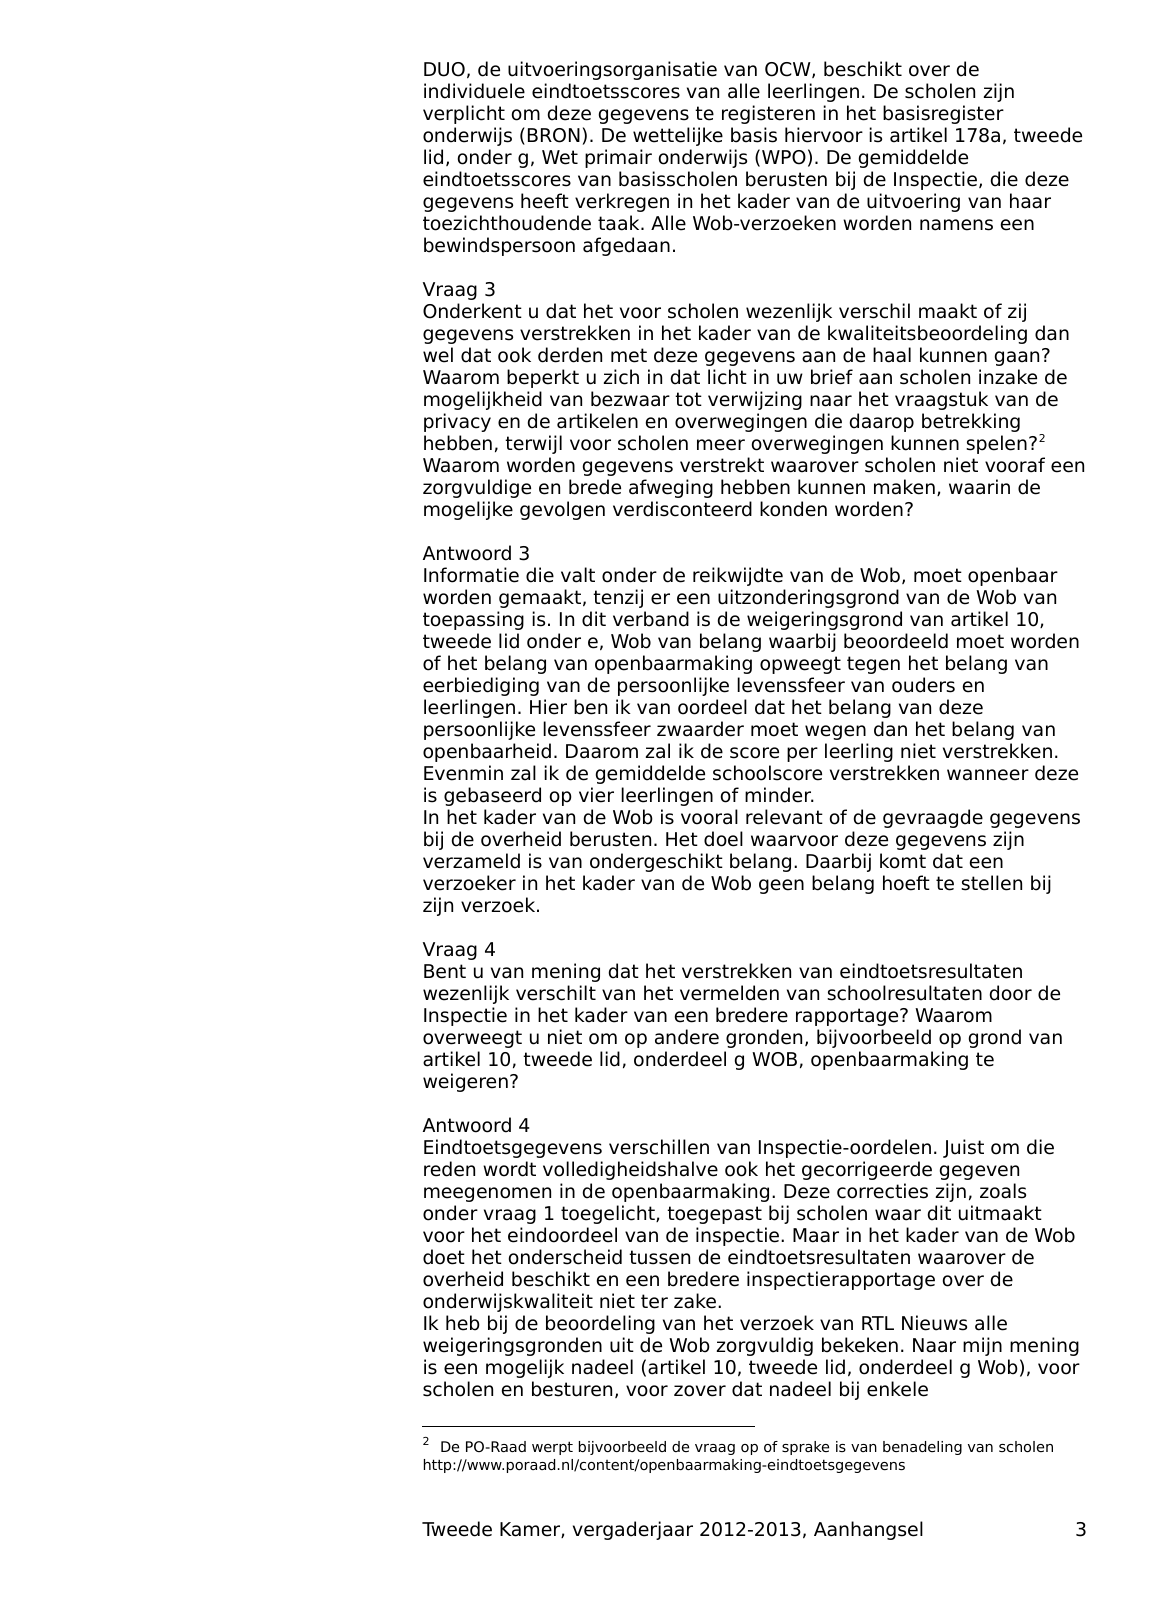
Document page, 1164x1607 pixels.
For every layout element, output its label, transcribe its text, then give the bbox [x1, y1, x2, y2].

text http://www.poraad.nl/content/openbaarmaking-eindtoetsgegevens [422, 1457, 1087, 1474]
text DUO, de uitvoeringsorganisatie van OCW, beschikt over de individuele eindtoetsscores van alle leerlingen. De scholen zijn verplicht om deze gegevens te registeren in het basisregister onderwijs (BRON). De wettelijke basis hiervoor is artikel 178a, tweede lid, onder g, Wet primair onderwijs (WPO). De gemiddelde eindtoetsscores van basisscholen berusten bij de Inspectie, die deze gegevens heeft verkregen in het kader van de uitvoering van haar toezichthoudende taak. Alle Wob-verzoeken worden namens een bewindspersoon afgedaan. [422, 59, 1087, 257]
text Ik heb bij de beoordeling van het verzoek van RTL Nieuws alle weigeringsgronden uit de Wob zorgvuldig bekeken. Naar mijn mening is een mogelijk nadeel (artikel 10, tweede lid, onderdeel g Wob), voor scholen en besturen, voor zover dat nadeel bij enkele [422, 1313, 1087, 1401]
text Bent u van mening dat het verstrekken van eindtoetsresultaten wezenlijk verschilt van het vermelden van schoolresultaten door de Inspectie in het kader van een bredere rapportage? Waarom overweegt u niet om op andere gronden, bijvoorbeeld op grond van artikel 10, tweede lid, onderdeel g WOB, openbaarmaking te weigeren? [422, 961, 1087, 1093]
text Antwoord 4 [422, 1115, 1087, 1137]
text In het kader van de Wob is vooral relevant of de gevraagde gegevens bij de overheid berusten. Het doel waarvoor deze gegevens zijn verzameld is van ondergeschikt belang. Daarbij komt dat een verzoeker in het kader van de Wob geen belang hoeft te stellen bij zijn verzoek. [422, 807, 1087, 917]
text Eindtoetsgegevens verschillen van Inspectie-oordelen. Juist om die reden wordt volledigheidshalve ook het gecorrigeerde gegeven meegenomen in de openbaarmaking. Deze correcties zijn, zoals onder vraag 1 toegelicht, toegepast bij scholen waar dit uitmaakt voor het eindoordeel van de inspectie. Maar in het kader van de Wob doet het onderscheid tussen de eindtoetsresultaten waarover de overheid beschikt en een bredere inspectierapportage over de onderwijskwaliteit niet ter zake. [422, 1137, 1087, 1313]
text Vraag 3 [422, 279, 1087, 301]
text Vraag 4 [422, 939, 1087, 961]
text Antwoord 3 [422, 543, 1087, 565]
text Informatie die valt onder de reikwijdte van de Wob, moet openbaar worden gemaakt, tenzij er een uitzonderingsgrond van de Wob van toepassing is. In dit verband is de weigeringsgrond van artikel 10, tweede lid onder e, Wob van belang waarbij beoordeeld moet worden of het belang van openbaarmaking opweegt tegen het belang van eerbiediging van de persoonlijke levenssfeer van ouders en leerlingen. Hier ben ik van oordeel dat het belang van deze persoonlijke levenssfeer zwaarder moet wegen dan het belang van openbaarheid. Daarom zal ik de score per leerling niet verstrekken. Evenmin zal ik de gemiddelde schoolscore verstrekken wanneer deze is gebaseerd op vier leerlingen of minder. [422, 565, 1087, 807]
text Onderkent u dat het voor scholen wezenlijk verschil maakt of zij gegevens verstrekken in het kader van de kwaliteitsbeoordeling dan wel dat ook derden met deze gegevens aan de haal kunnen gaan? Waarom beperkt u zich in dat licht in uw brief aan scholen inzake de mogelijkheid van bezwaar tot verwijzing naar het vraagstuk van de privacy en de artikelen en overwegingen die daarop betrekking hebben, terwijl voor scholen meer overwegingen kunnen spelen? Waarom worden gegevens verstrekt waarover scholen niet vooraf een zorgvuldige en brede afweging hebben kunnen maken, waarin de mogelijke gevolgen verdisconteerd konden worden? [422, 301, 1087, 521]
text De PO-Raad werpt bijvoorbeeld de vraag op of sprake is van benadeling van scholen [422, 1435, 1087, 1457]
